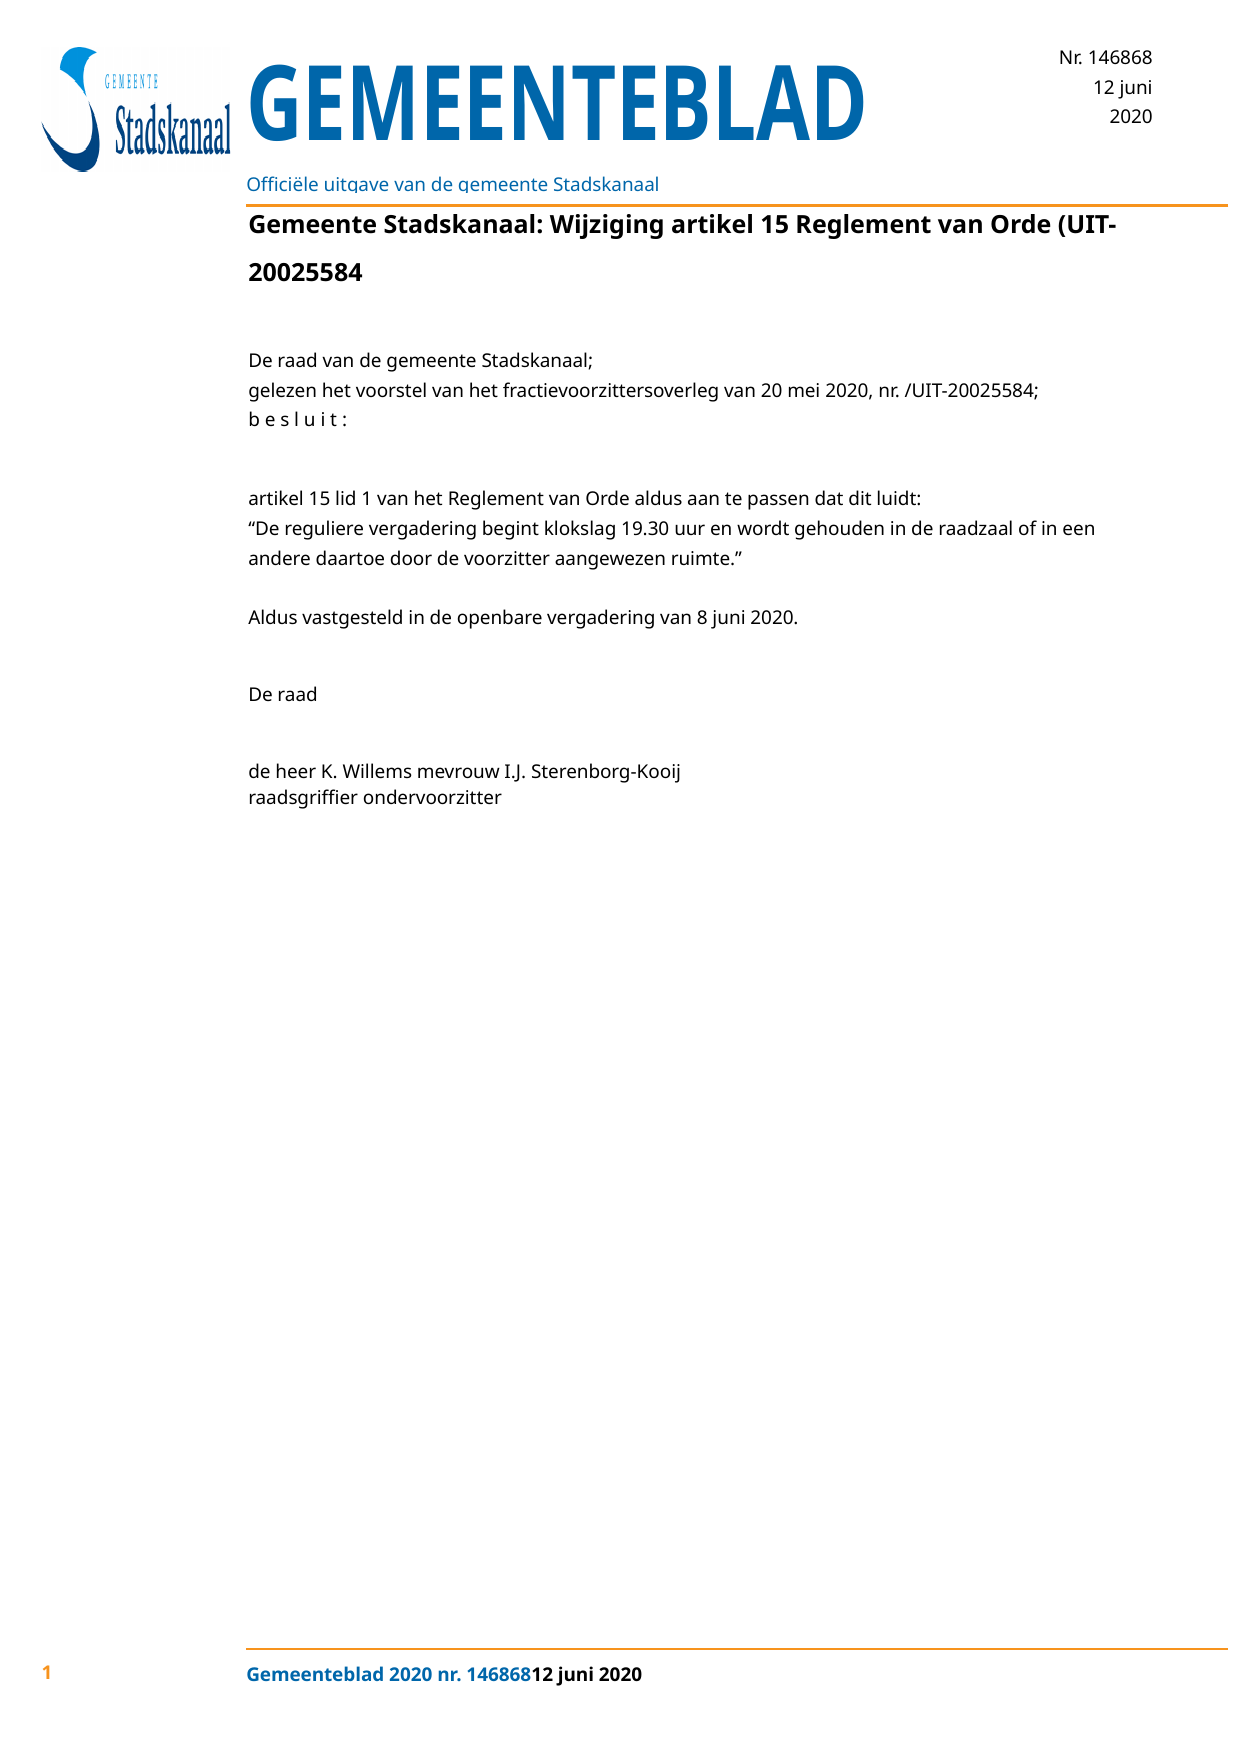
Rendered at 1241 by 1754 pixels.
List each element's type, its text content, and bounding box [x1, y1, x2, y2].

text raadsgriffier ondervoorzitter [248, 784, 1152, 810]
text b e s l u i t : [248, 407, 1152, 432]
picture [41, 47, 231, 172]
text “De reguliere vergadering begint klokslag 19.30 uur en wordt gehouden in de raadzaal of in een andere daartoe door de voorzitter aangewezen ruimte.” [248, 515, 1152, 570]
text Gemeente Stadskanaal: Wijziging artikel 15 Reglement van Orde (UIT-20025584 [248, 207, 1152, 288]
text gelezen het voorstel van het fractievoorzittersoverleg van 20 mei 2020, nr. /UIT-20025584; [248, 377, 1152, 403]
text de heer K. Willems mevrouw I.J. Sterenborg-Kooij [248, 758, 1152, 784]
text De raad [248, 681, 1152, 707]
text artikel 15 lid 1 van het Reglement van Orde aldus aan te passen dat dit luidt: [248, 486, 1152, 511]
text Aldus vastgesteld in de openbare vergadering van 8 juni 2020. [248, 604, 1152, 629]
text De raad van de gemeente Stadskanaal; [248, 347, 1152, 373]
